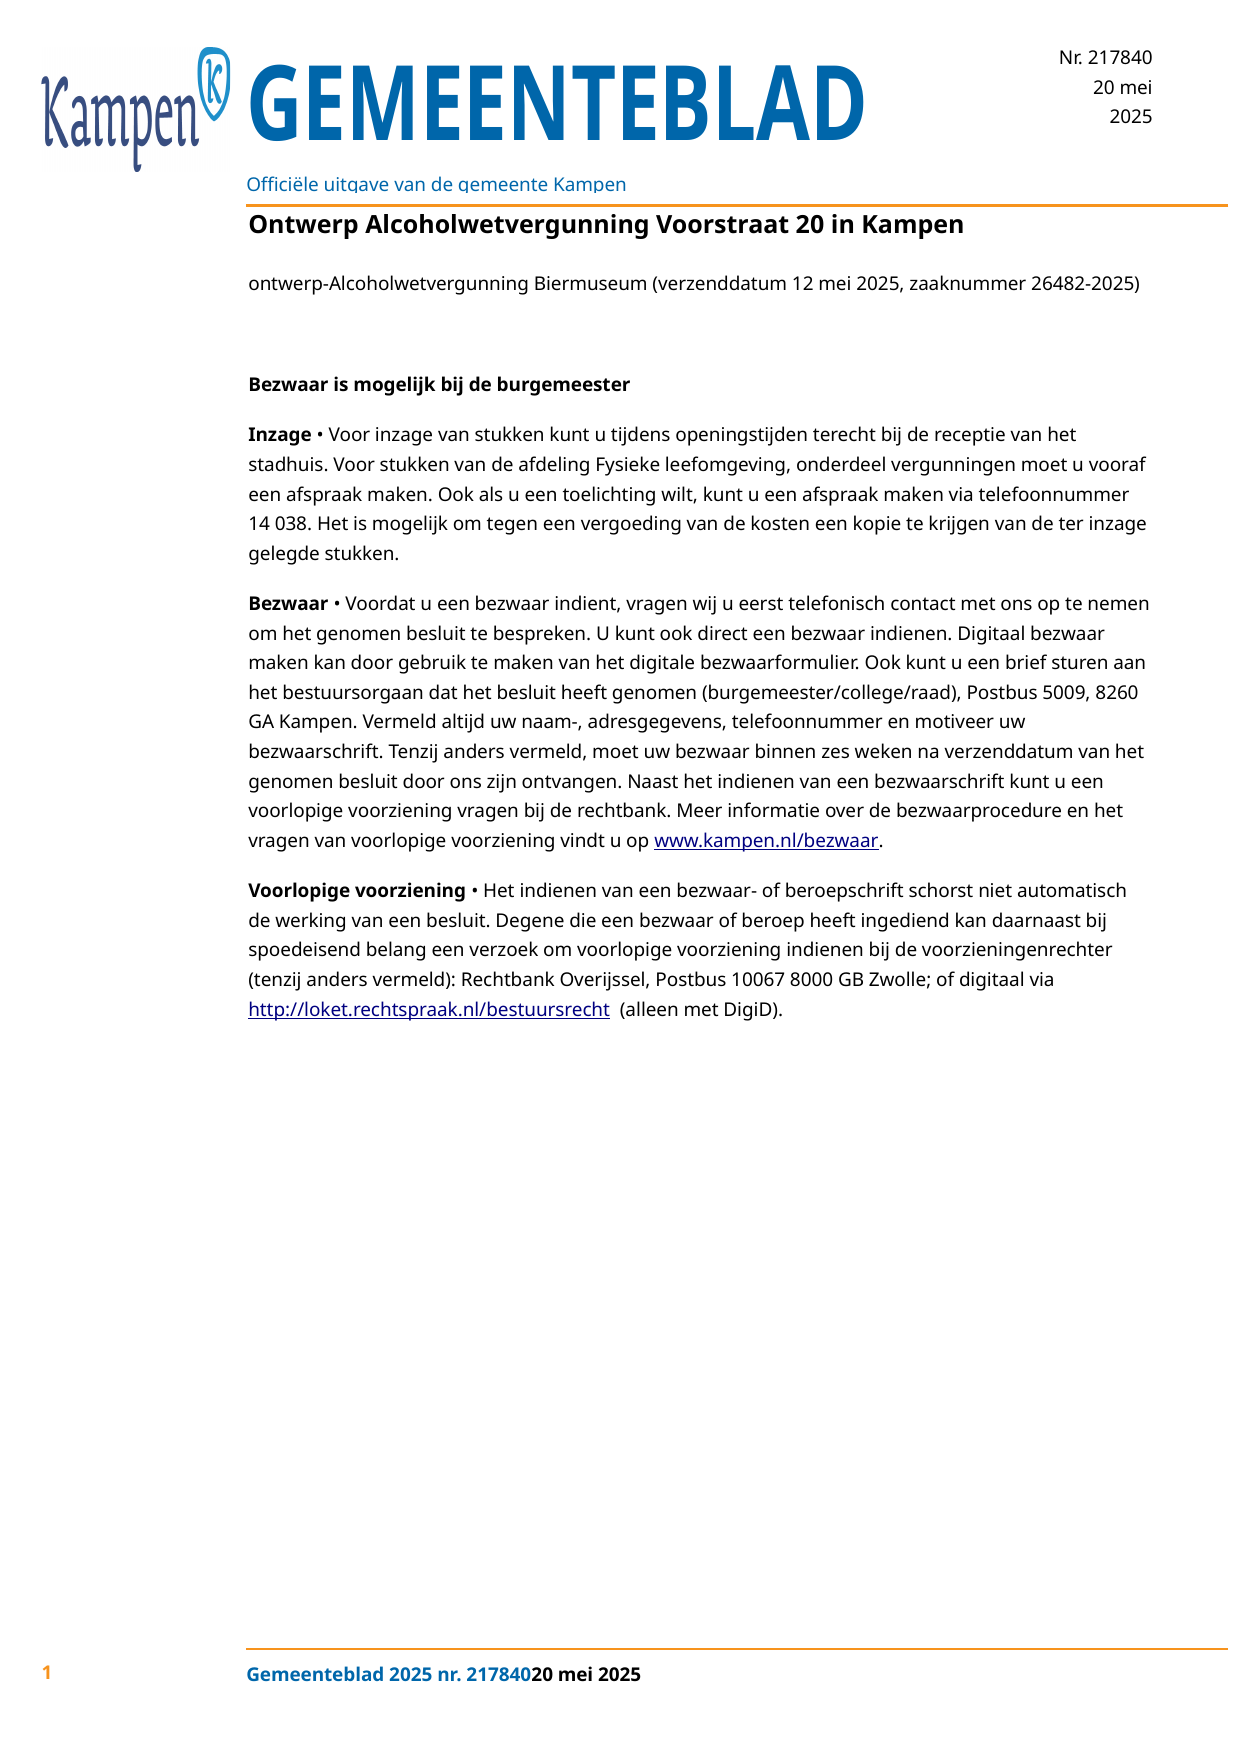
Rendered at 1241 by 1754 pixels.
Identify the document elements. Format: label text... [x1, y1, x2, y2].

text ontwerp-Alcoholwetvergunning Biermuseum (verzenddatum 12 mei 2025, zaaknummer 26482-2025) [248, 270, 1152, 296]
text Bezwaar is mogelijk bij de burgemeester [248, 371, 1152, 397]
text Ontwerp Alcoholwetvergunning Voorstraat 20 in Kampen [248, 207, 1152, 241]
text Voorlopige voorziening • Het indienen van een bezwaar- of beroepschrift schorst niet automatisch de werking van een besluit. Degene die een bezwaar of beroep heeft ingediend kan daarnaast bij spoedeisend belang een verzoek om voorlopige voorziening indienen bij de voorzieningenrechter (tenzij anders vermeld): Rechtbank Overijssel, Postbus 10067 8000 GB Zwolle; of digitaal via http://loket.rechtspraak.nl/bestuursrecht (alleen met DigiD). [248, 877, 1152, 1021]
text Inzage • Voor inzage van stukken kunt u tijdens openingstijden terecht bij de receptie van het stadhuis. Voor stukken van de afdeling Fysieke leefomgeving, onderdeel vergunningen moet u vooraf een afspraak maken. Ook als u een toelichting wilt, kunt u een afspraak maken via telefoonnummer 14 038. Het is mogelijk om tegen een vergoeding van de kosten een kopie te krijgen van de ter inzage gelegde stukken. [248, 422, 1152, 566]
picture [41, 47, 231, 172]
text Bezwaar • Voordat u een bezwaar indient, vragen wij u eerst telefonisch contact met ons op te nemen om het genomen besluit te bespreken. U kunt ook direct een bezwaar indienen. Digitaal bezwaar maken kan door gebruik te maken van het digitale bezwaarformulier. Ook kunt u een brief sturen aan het bestuursorgaan dat het besluit heeft genomen (burgemeester/college/raad), Postbus 5009, 8260 GA Kampen. Vermeld altijd uw naam-, adresgegevens, telefoonnummer en motiveer uw bezwaarschrift. Tenzij anders vermeld, moet uw bezwaar binnen zes weken na verzenddatum van het genomen besluit door ons zijn ontvangen. Naast het indienen van een bezwaarschrift kunt u een voorlopige voorziening vragen bij de rechtbank. Meer informatie over de bezwaarprocedure en het vragen van voorlopige voorziening vindt u op www.kampen.nl/bezwaar. [248, 590, 1152, 853]
